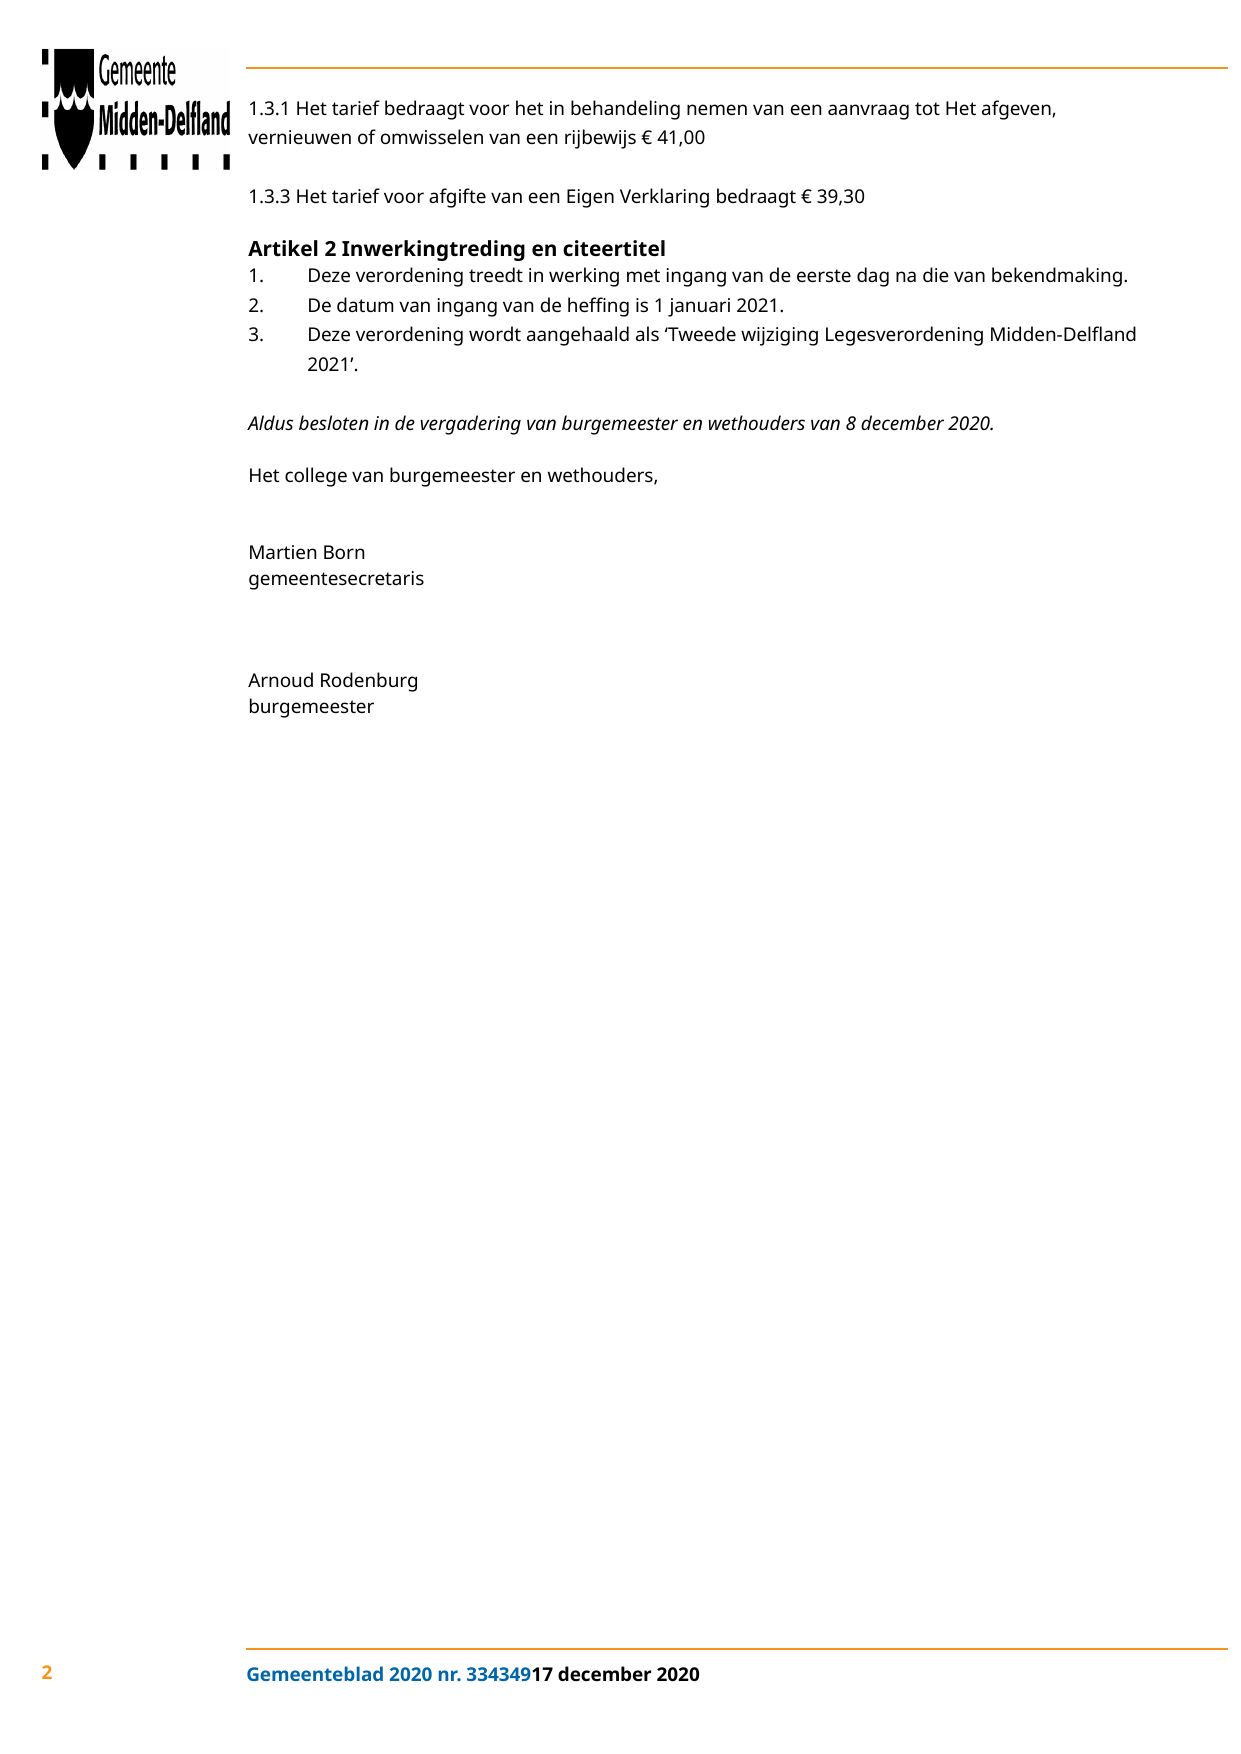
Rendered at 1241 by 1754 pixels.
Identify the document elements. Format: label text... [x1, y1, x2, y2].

picture [41, 47, 231, 172]
text 1.3.3 Het tarief voor afgifte van een Eigen Verklaring bedraagt € 39,30 [248, 183, 1152, 209]
text Het college van burgemeester en wethouders, [248, 462, 1152, 487]
list Deze verordening treedt in werking met ingang van de eerste dag na die van bekendmaking. [248, 262, 1152, 288]
text Aldus besloten in de vergadering van burgemeester en wethouders van 8 december 2020. [248, 410, 1152, 436]
text burgemeester [248, 693, 1152, 719]
text gemeentesecretaris [248, 565, 1152, 590]
text 1.3.1 Het tarief bedraagt voor het in behandeling nemen van een aanvraag tot Het afgeven, vernieuwen of omwisselen van een rijbewijs € 41,00 [248, 95, 1152, 150]
text Arnoud Rodenburg [248, 668, 1152, 693]
text Artikel 2 Inwerkingtreding en citeertitel [248, 234, 1152, 262]
list De datum van ingang van de heffing is 1 januari 2021. [248, 292, 1152, 318]
list Deze verordening wordt aangehaald als ‘Tweede wijziging Legesverordening Midden-Delfland 2021’. [248, 322, 1152, 377]
text Martien Born [248, 539, 1152, 565]
